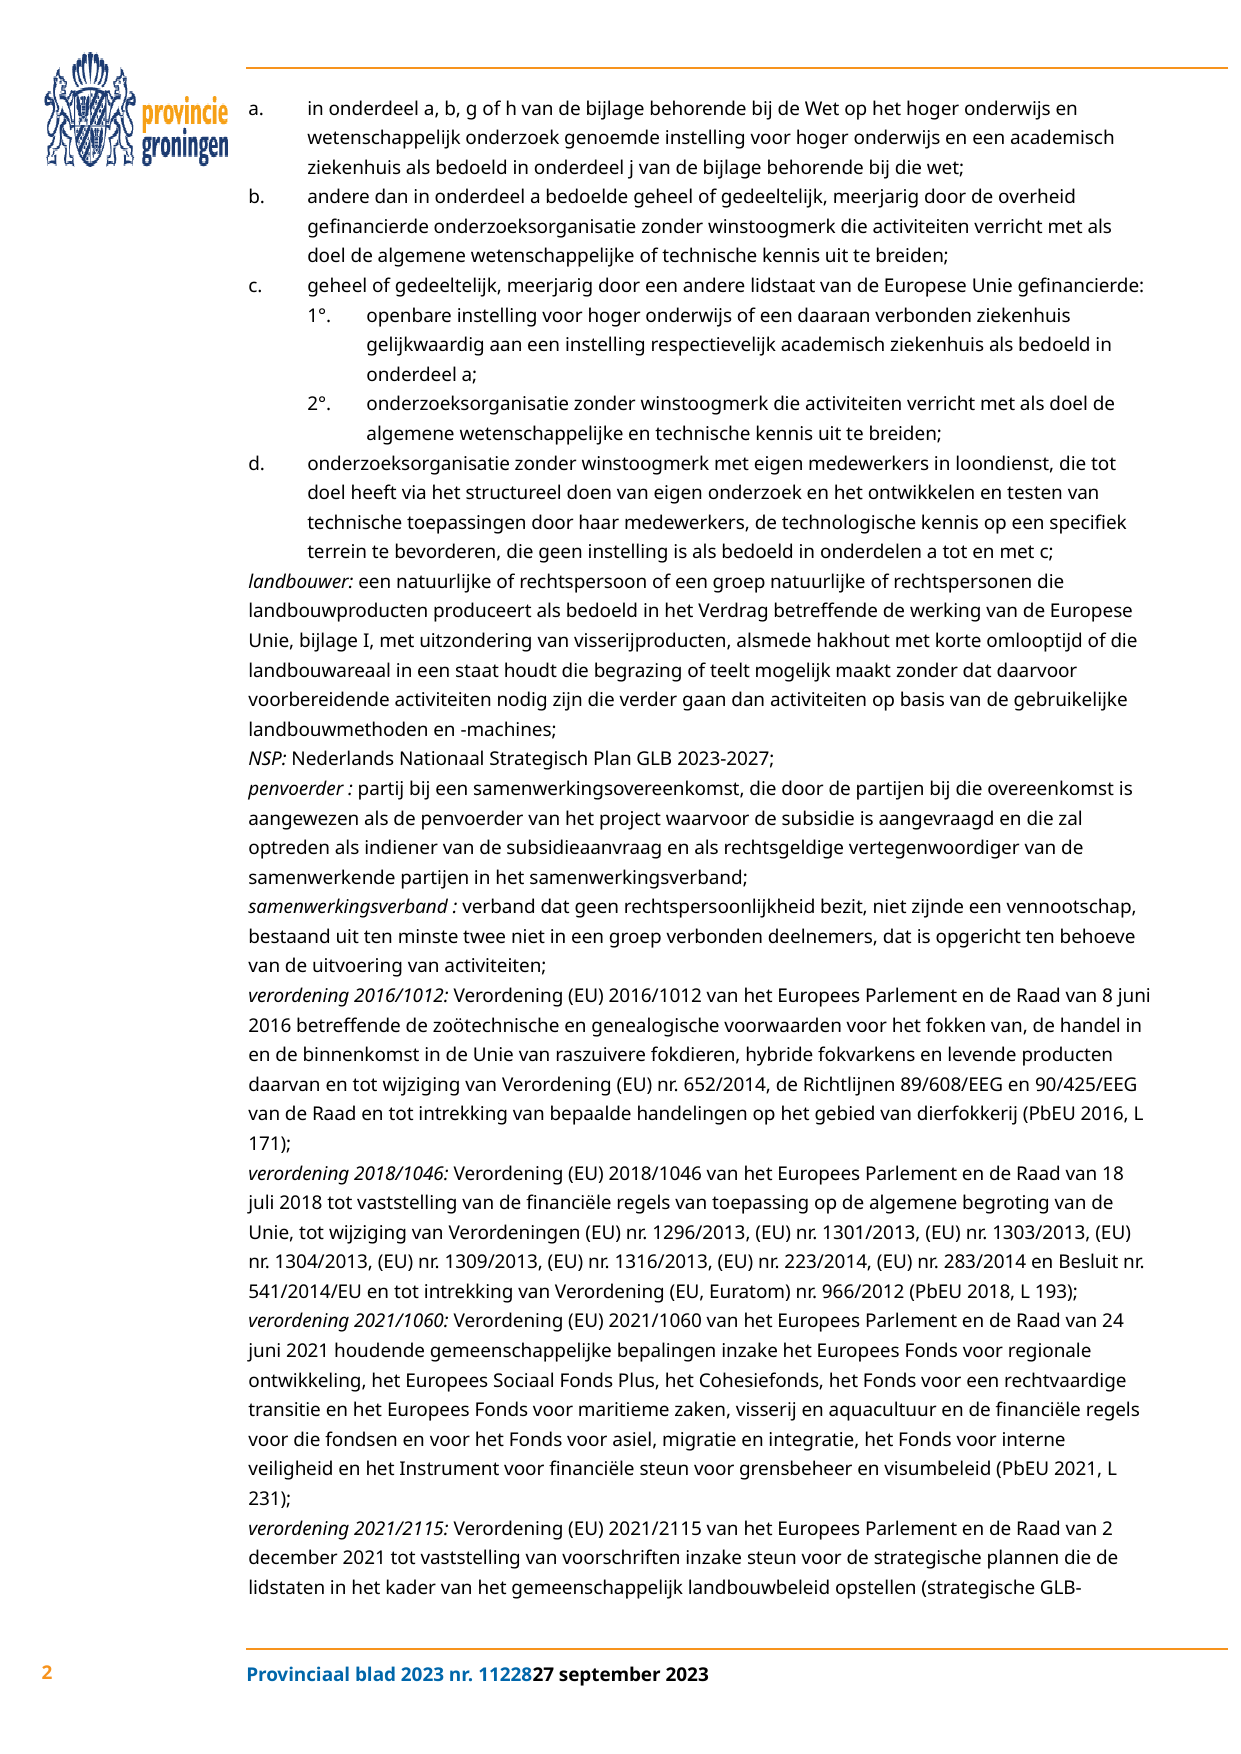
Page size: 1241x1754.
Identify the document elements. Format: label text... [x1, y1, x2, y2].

text verordening 2021/1060: Verordening (EU) 2021/1060 van het Europees Parlement en de Raad van 24 juni 2021 houdende gemeenschappelijke bepalingen inzake het Europees Fonds voor regionale ontwikkeling, het Europees Sociaal Fonds Plus, het Cohesiefonds, het Fonds voor een rechtvaardige transitie en het Europees Fonds voor maritieme zaken, visserij en aquacultuur en de financiële regels voor die fondsen en voor het Fonds voor asiel, migratie en integratie, het Fonds voor interne veiligheid en het Instrument voor financiële steun voor grensbeheer en visumbeleid (PbEU 2021, L 231); [248, 1308, 1152, 1511]
list onderzoeksorganisatie zonder winstoogmerk die activiteiten verricht met als doel de algemene wetenschappelijke en technische kennis uit te breiden; [307, 391, 1152, 446]
text NSP: Nederlands Nationaal Strategisch Plan GLB 2023-2027; [248, 746, 1152, 771]
list openbare instelling voor hoger onderwijs of een daaraan verbonden ziekenhuis gelijkwaardig aan een instelling respectievelijk academisch ziekenhuis als bedoeld in onderdeel a; [307, 302, 1152, 387]
list onderzoeksorganisatie zonder winstoogmerk met eigen medewerkers in loondienst, die tot doel heeft via het structureel doen van eigen onderzoek en het ontwikkelen en testen van technische toepassingen door haar medewerkers, de technologische kennis op een specifiek terrein te bevorderen, die geen instelling is als bedoeld in onderdelen a tot en met c; [248, 450, 1152, 564]
picture [41, 47, 231, 172]
text verordening 2016/1012: Verordening (EU) 2016/1012 van het Europees Parlement en de Raad van 8 juni 2016 betreffende de zoötechnische en genealogische voorwaarden voor het fokken van, de handel in en de binnenkomst in de Unie van raszuivere fokdieren, hybride fokvarkens en levende producten daarvan en tot wijziging van Verordening (EU) nr. 652/2014, de Richtlijnen 89/608/EEG en 90/425/EEG van de Raad en tot intrekking van bepaalde handelingen op het gebied van dierfokkerij (PbEU 2016, L 171); [248, 982, 1152, 1156]
list andere dan in onderdeel a bedoelde geheel of gedeeltelijk, meerjarig door de overheid gefinancierde onderzoeksorganisatie zonder winstoogmerk die activiteiten verricht met als doel de algemene wetenschappelijke of technische kennis uit te breiden; [248, 183, 1152, 268]
text samenwerkingsverband : verband dat geen rechtspersoonlijkheid bezit, niet zijnde een vennootschap, bestaand uit ten minste twee niet in een groep verbonden deelnemers, dat is opgericht ten behoeve van de uitvoering van activiteiten; [248, 893, 1152, 978]
list in onderdeel a, b, g of h van de bijlage behorende bij de Wet op het hoger onderwijs en wetenschappelijk onderzoek genoemde instelling voor hoger onderwijs en een academisch ziekenhuis als bedoeld in onderdeel j van de bijlage behorende bij die wet; [248, 95, 1152, 180]
text penvoerder : partij bij een samenwerkingsovereenkomst, die door de partijen bij die overeenkomst is aangewezen als de penvoerder van het project waarvoor de subsidie is aangevraagd en die zal optreden als indiener van de subsidieaanvraag en als rechtsgeldige vertegenwoordiger van de samenwerkende partijen in het samenwerkingsverband; [248, 775, 1152, 890]
text verordening 2018/1046: Verordening (EU) 2018/1046 van het Europees Parlement en de Raad van 18 juli 2018 tot vaststelling van de financiële regels van toepassing op de algemene begroting van de Unie, tot wijziging van Verordeningen (EU) nr. 1296/2013, (EU) nr. 1301/2013, (EU) nr. 1303/2013, (EU) nr. 1304/2013, (EU) nr. 1309/2013, (EU) nr. 1316/2013, (EU) nr. 223/2014, (EU) nr. 283/2014 en Besluit nr. 541/2014/EU en tot intrekking van Verordening (EU, Euratom) nr. 966/2012 (PbEU 2018, L 193); [248, 1160, 1152, 1304]
text verordening 2021/2115: Verordening (EU) 2021/2115 van het Europees Parlement en de Raad van 2 december 2021 tot vaststelling van voorschriften inzake steun voor de strategische plannen die de lidstaten in het kader van het gemeenschappelijk landbouwbeleid opstellen (strategische GLB- [248, 1515, 1152, 1600]
text landbouwer: een natuurlijke of rechtspersoon of een groep natuurlijke of rechtspersonen die landbouwproducten produceert als bedoeld in het Verdrag betreffende de werking van de Europese Unie, bijlage I, met uitzondering van visserijproducten, alsmede hakhout met korte omlooptijd of die landbouwareaal in een staat houdt die begrazing of teelt mogelijk maakt zonder dat daarvoor voorbereidende activiteiten nodig zijn die verder gaan dan activiteiten op basis van de gebruikelijke landbouwmethoden en -machines; [248, 568, 1152, 742]
list geheel of gedeeltelijk, meerjarig door een andere lidstaat van de Europese Unie gefinancierde: [248, 272, 1152, 298]
